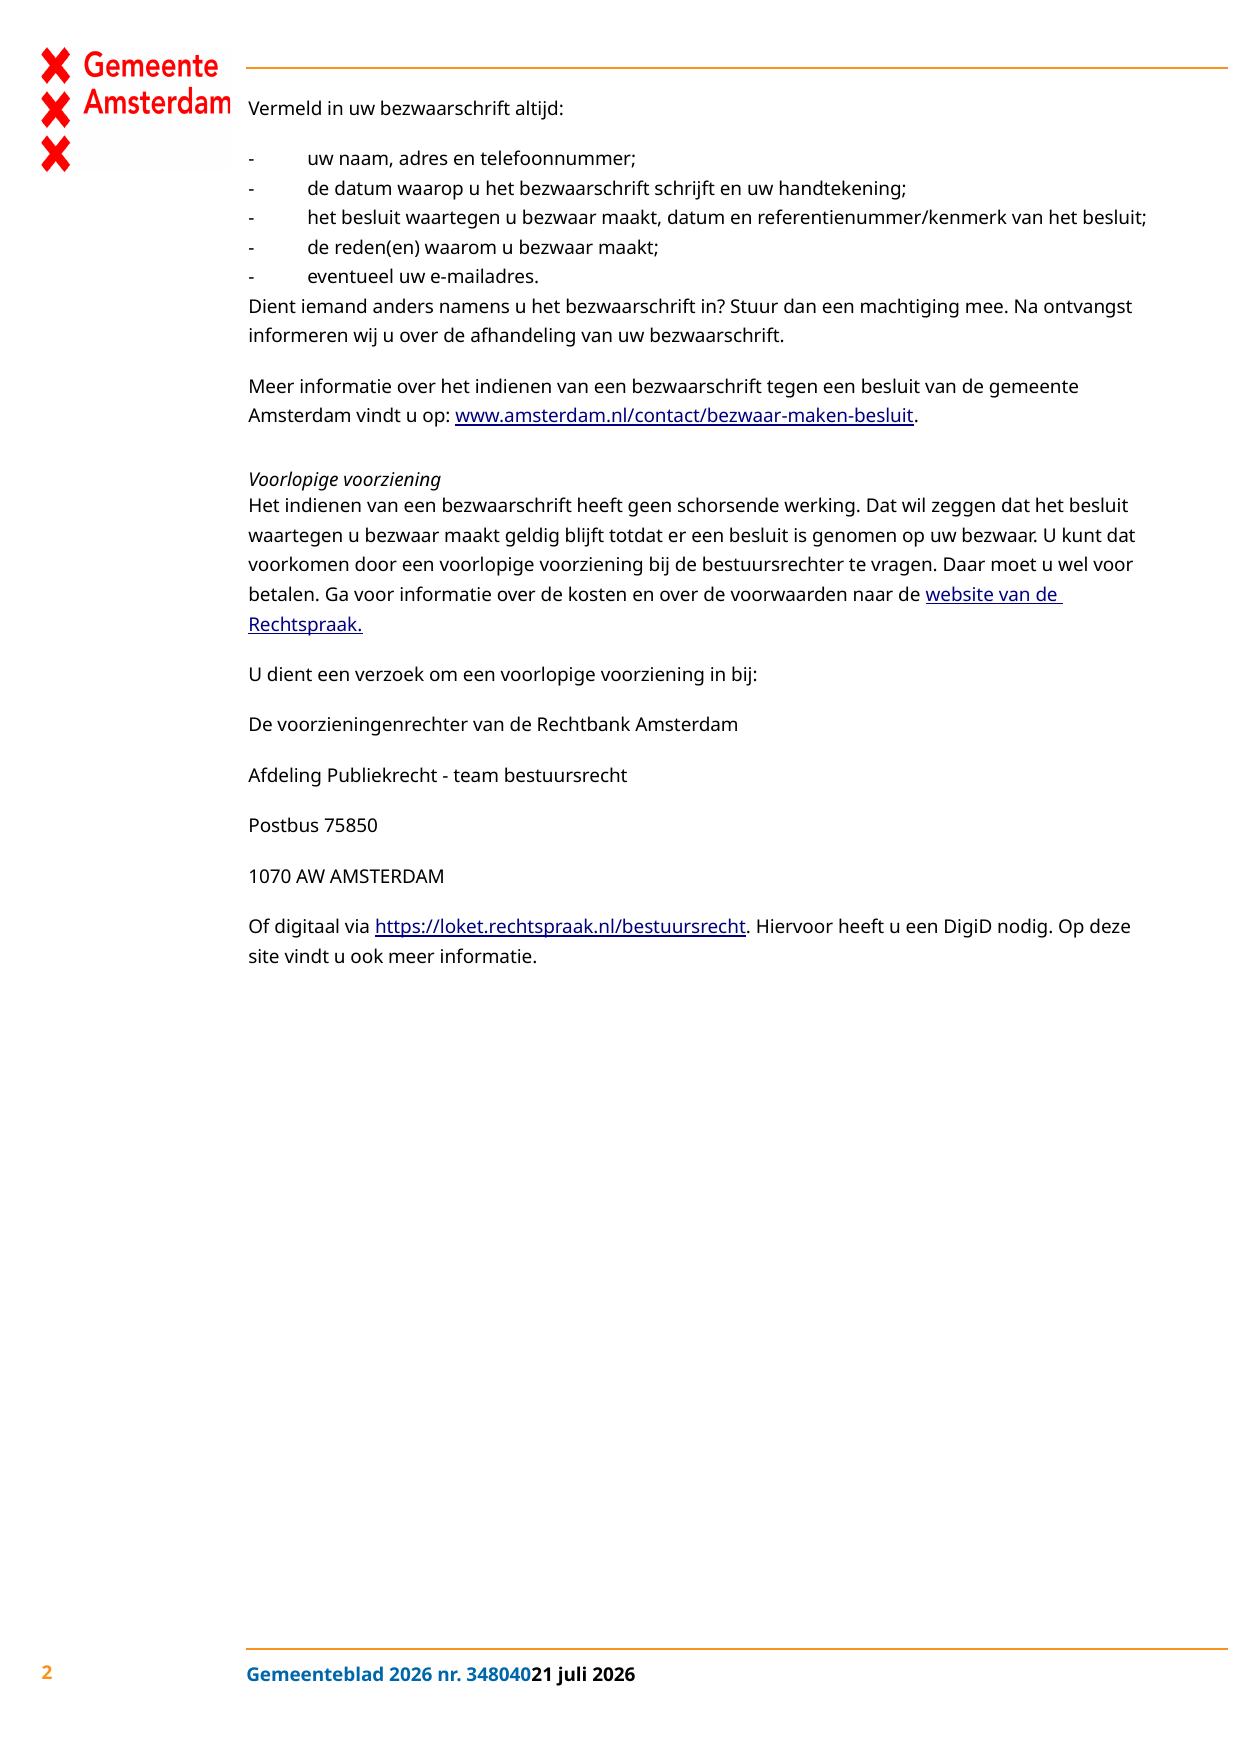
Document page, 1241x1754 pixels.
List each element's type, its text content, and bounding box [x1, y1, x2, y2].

text Dient iemand anders namens u het bezwaarschrift in? Stuur dan een machtiging mee. Na ontvangst informeren wij u over de afhandeling van uw bezwaarschrift. [248, 293, 1152, 348]
text Het indienen van een bezwaarschrift heeft geen schorsende werking. Dat wil zeggen dat het besluit waartegen u bezwaar maakt geldig blijft totdat er een besluit is genomen op uw bezwaar. U kunt dat voorkomen door een voorlopige voorziening bij de bestuursrechter te vragen. Daar moet u wel voor betalen. Ga voor informatie over de kosten en over de voorwaarden naar de website van de Rechtspraak. [248, 492, 1152, 636]
text Vermeld in uw bezwaarschrift altijd: [248, 95, 1152, 121]
text Of digitaal via https://loket.rechtspraak.nl/bestuursrecht. Hiervoor heeft u een DigiD nodig. Op deze site vindt u ook meer informatie. [248, 913, 1152, 968]
list uw naam, adres en telefoonnummer; [248, 145, 1152, 171]
list eventueel uw e-mailadres. [248, 263, 1152, 289]
text Afdeling Publiekrecht - team bestuursrecht [248, 762, 1152, 788]
text Meer informatie over het indienen van een bezwaarschrift tegen een besluit van de gemeente Amsterdam vindt u op: www.amsterdam.nl/contact/bezwaar-maken-besluit. [248, 373, 1152, 428]
text U dient een verzoek om een voorlopige voorziening in bij: [248, 661, 1152, 687]
text Postbus 75850 [248, 812, 1152, 838]
text Voorlopige voorziening [248, 467, 1152, 492]
list het besluit waartegen u bezwaar maakt, datum en referentienummer/kenmerk van het besluit; [248, 204, 1152, 230]
text De voorzieningenrechter van de Rechtbank Amsterdam [248, 712, 1152, 737]
list de reden(en) waarom u bezwaar maakt; [248, 234, 1152, 260]
list de datum waarop u het bezwaarschrift schrijft en uw handtekening; [248, 175, 1152, 201]
text 1070 AW AMSTERDAM [248, 863, 1152, 888]
picture [41, 47, 231, 172]
